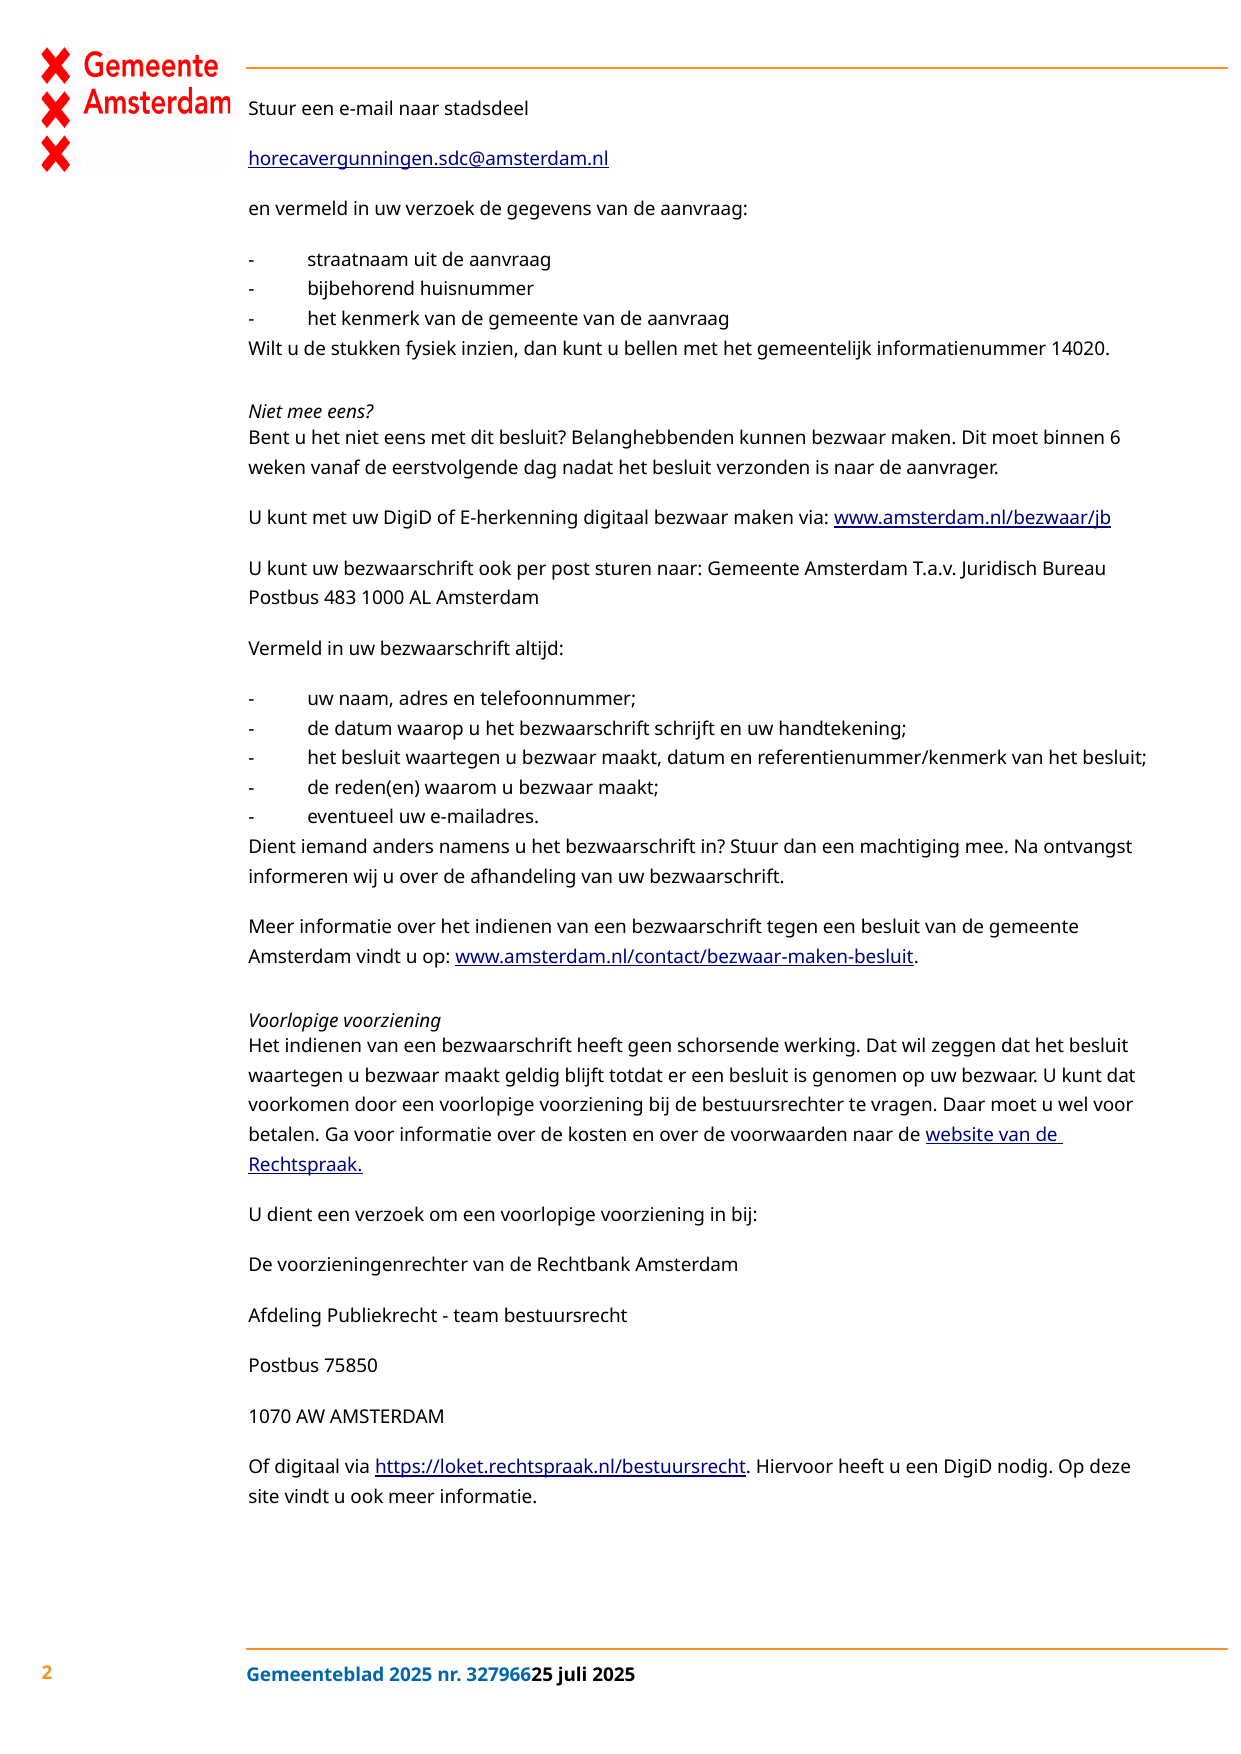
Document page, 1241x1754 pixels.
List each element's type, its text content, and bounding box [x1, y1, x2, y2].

text Niet mee eens? [248, 399, 1152, 424]
text Wilt u de stukken fysiek inzien, dan kunt u bellen met het gemeentelijk informatienummer 14020. [248, 335, 1152, 361]
text horecavergunningen.sdc@amsterdam.nl [248, 145, 1152, 171]
list het besluit waartegen u bezwaar maakt, datum en referentienummer/kenmerk van het besluit; [248, 744, 1152, 770]
list eventueel uw e-mailadres. [248, 804, 1152, 829]
text 1070 AW AMSTERDAM [248, 1403, 1152, 1429]
text De voorzieningenrechter van de Rechtbank Amsterdam [248, 1252, 1152, 1277]
list de datum waarop u het bezwaarschrift schrijft en uw handtekening; [248, 715, 1152, 741]
text Bent u het niet eens met dit besluit? Belanghebbenden kunnen bezwaar maken. Dit moet binnen 6 weken vanaf de eerstvolgende dag nadat het besluit verzonden is naar de aanvrager. [248, 424, 1152, 480]
text Vermeld in uw bezwaarschrift altijd: [248, 635, 1152, 661]
list uw naam, adres en telefoonnummer; [248, 685, 1152, 711]
text Meer informatie over het indienen van een bezwaarschrift tegen een besluit van de gemeente Amsterdam vindt u op: www.amsterdam.nl/contact/bezwaar-maken-besluit. [248, 913, 1152, 968]
text Dient iemand anders namens u het bezwaarschrift in? Stuur dan een machtiging mee. Na ontvangst informeren wij u over de afhandeling van uw bezwaarschrift. [248, 833, 1152, 888]
picture [41, 47, 231, 172]
list straatnaam uit de aanvraag [248, 246, 1152, 272]
text en vermeld in uw verzoek de gegevens van de aanvraag: [248, 196, 1152, 221]
text Afdeling Publiekrecht - team bestuursrecht [248, 1302, 1152, 1328]
text U dient een verzoek om een voorlopige voorziening in bij: [248, 1201, 1152, 1227]
text U kunt uw bezwaarschrift ook per post sturen naar: Gemeente Amsterdam T.a.v. Juridisch Bureau Postbus 483 1000 AL Amsterdam [248, 555, 1152, 610]
text Stuur een e-mail naar stadsdeel [248, 95, 1152, 121]
text Het indienen van een bezwaarschrift heeft geen schorsende werking. Dat wil zeggen dat het besluit waartegen u bezwaar maakt geldig blijft totdat er een besluit is genomen op uw bezwaar. U kunt dat voorkomen door een voorlopige voorziening bij de bestuursrechter te vragen. Daar moet u wel voor betalen. Ga voor informatie over de kosten en over de voorwaarden naar de website van de Rechtspraak. [248, 1032, 1152, 1177]
list de reden(en) waarom u bezwaar maakt; [248, 774, 1152, 800]
text U kunt met uw DigiD of E-herkenning digitaal bezwaar maken via: www.amsterdam.nl/bezwaar/jb [248, 504, 1152, 530]
list het kenmerk van de gemeente van de aanvraag [248, 305, 1152, 331]
text Voorlopige voorziening [248, 1007, 1152, 1032]
text Of digitaal via https://loket.rechtspraak.nl/bestuursrecht. Hiervoor heeft u een DigiD nodig. Op deze site vindt u ook meer informatie. [248, 1453, 1152, 1509]
text Postbus 75850 [248, 1352, 1152, 1378]
list bijbehorend huisnummer [248, 276, 1152, 301]
